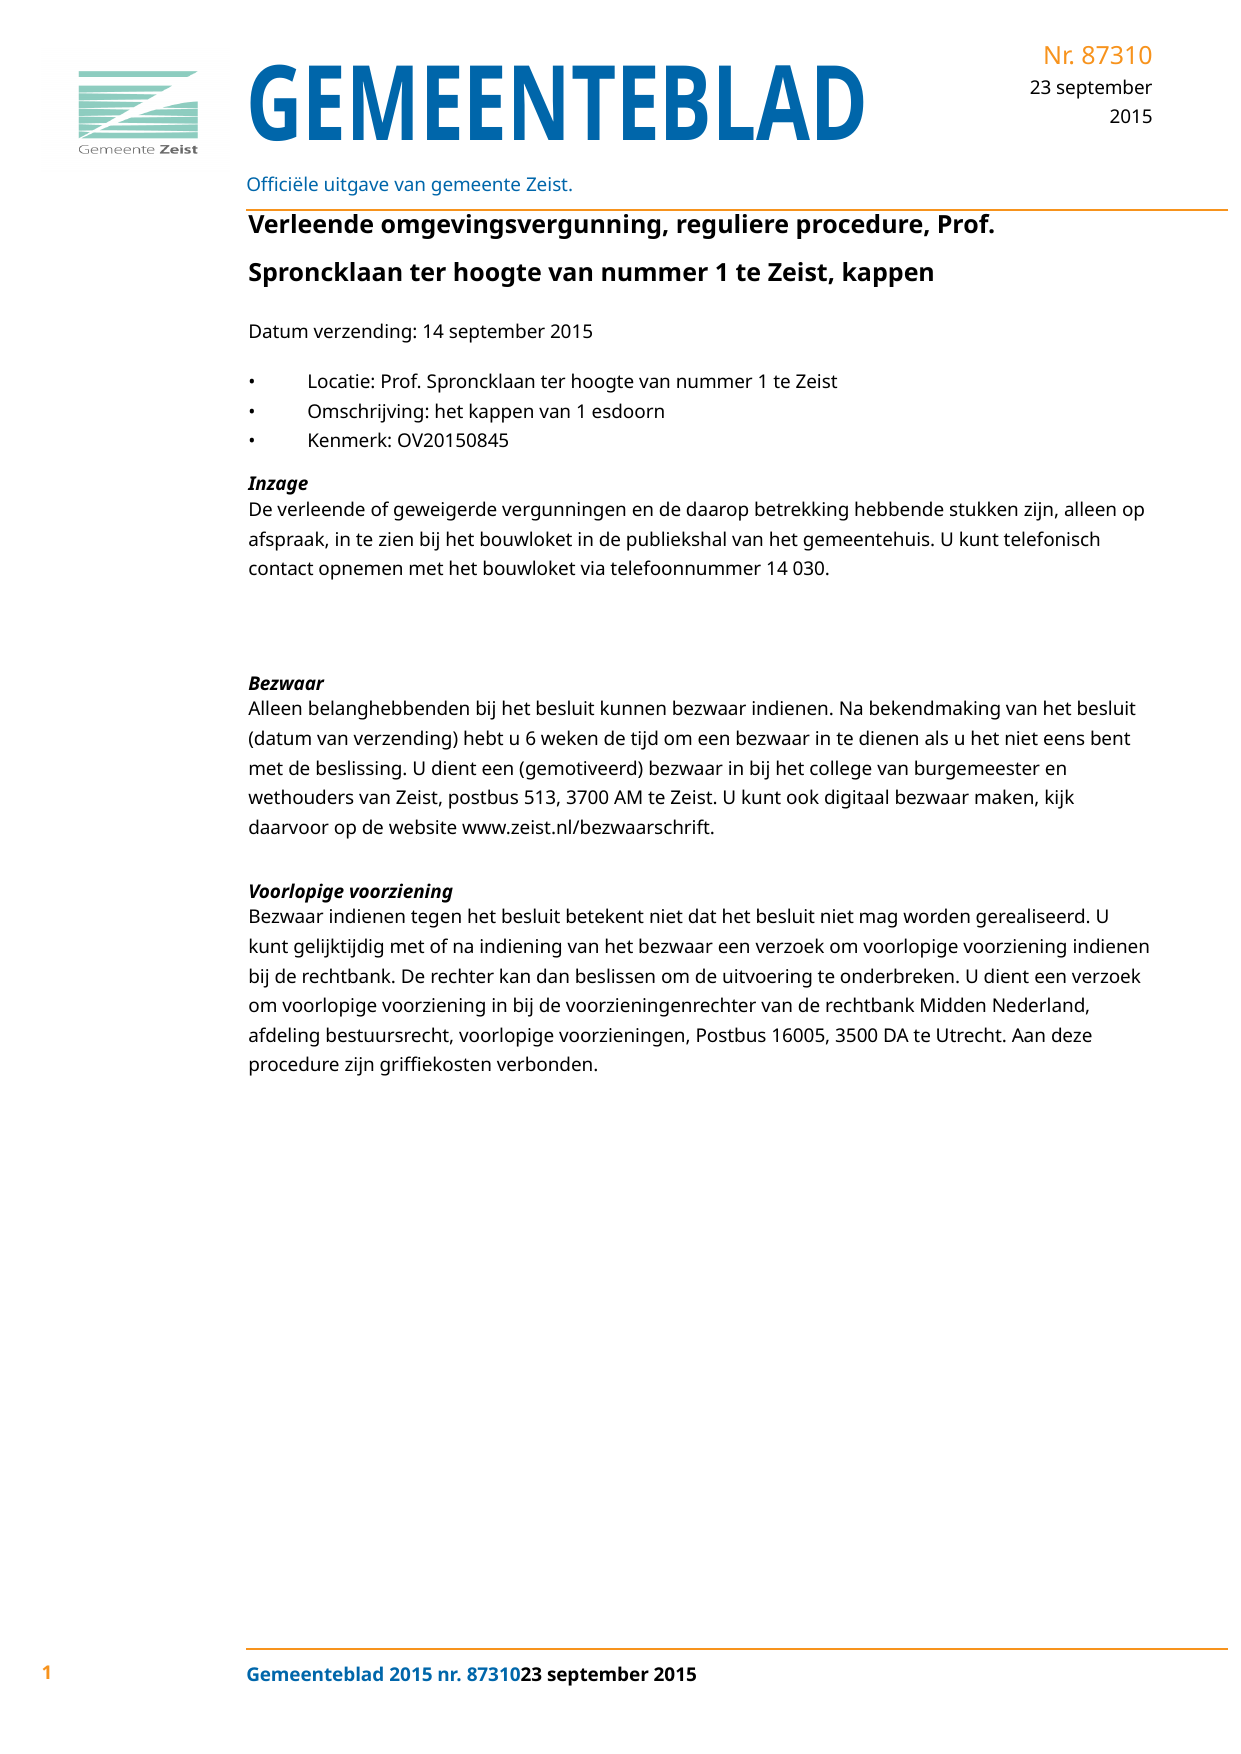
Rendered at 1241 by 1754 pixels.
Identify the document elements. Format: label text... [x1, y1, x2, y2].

list Locatie: Prof. Sproncklaan ter hoogte van nummer 1 te Zeist [248, 368, 1152, 394]
text Inzage [248, 471, 1152, 496]
text Voorlopige voorziening [248, 878, 1152, 904]
text Alleen belanghebbenden bij het besluit kunnen bezwaar indienen. Na bekendmaking van het besluit (datum van verzending) hebt u 6 weken de tijd om een bezwaar in te dienen als u het niet eens bent met de beslissing. U dient een (gemotiveerd) bezwaar in bij het college van burgemeester en wethouders van Zeist, postbus 513, 3700 AM te Zeist. U kunt ook digitaal bezwaar maken, kijk daarvoor op de website www.zeist.nl/bezwaarschrift. [248, 696, 1152, 840]
text Bezwaar [248, 670, 1152, 696]
list Kenmerk: OV20150845 [248, 427, 1152, 453]
text Datum verzending: 14 september 2015 [248, 318, 1152, 344]
picture [41, 47, 231, 172]
text De verleende of geweigerde vergunningen en de daarop betrekking hebbende stukken zijn, alleen op afspraak, in te zien bij het bouwloket in de publiekshal van het gemeentehuis. U kunt telefonisch contact opnemen met het bouwloket via telefoonnummer 14 030. [248, 496, 1152, 581]
list Omschrijving: het kappen van 1 esdoorn [248, 398, 1152, 424]
text Bezwaar indienen tegen het besluit betekent niet dat het besluit niet mag worden gerealiseerd. U kunt gelijktijdig met of na indiening van het bezwaar een verzoek om voorlopige voorziening indienen bij de rechtbank. De rechter kan dan beslissen om de uitvoering te onderbreken. U dient een verzoek om voorlopige voorziening in bij de voorzieningenrechter van de rechtbank Midden Nederland, afdeling bestuursrecht, voorlopige voorzieningen, Postbus 16005, 3500 DA te Utrecht. Aan deze procedure zijn griffiekosten verbonden. [248, 904, 1152, 1077]
text Verleende omgevingsvergunning, reguliere procedure, Prof. Sproncklaan ter hoogte van nummer 1 te Zeist, kappen [248, 211, 1152, 288]
